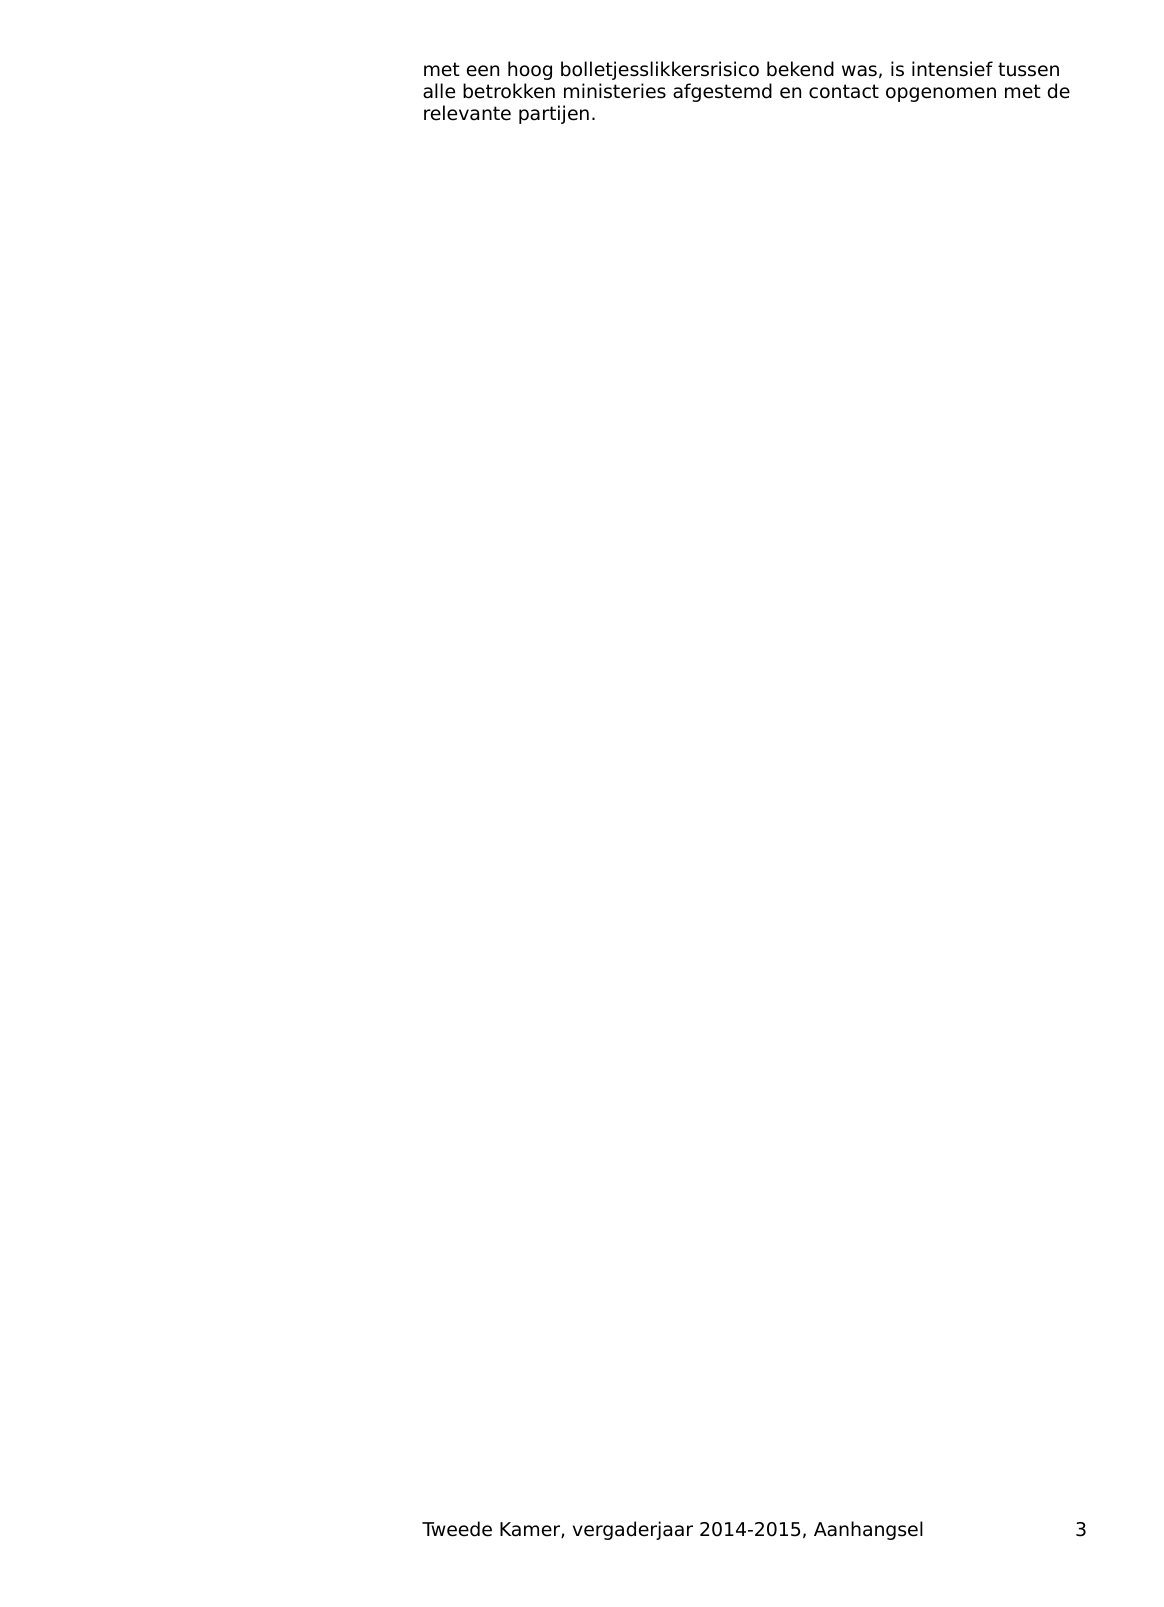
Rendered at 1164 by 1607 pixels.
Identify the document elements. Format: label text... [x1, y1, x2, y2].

text met een hoog bolletjesslikkersrisico bekend was, is intensief tussen alle betrokken ministeries afgestemd en contact opgenomen met de relevante partijen. [422, 59, 1087, 125]
